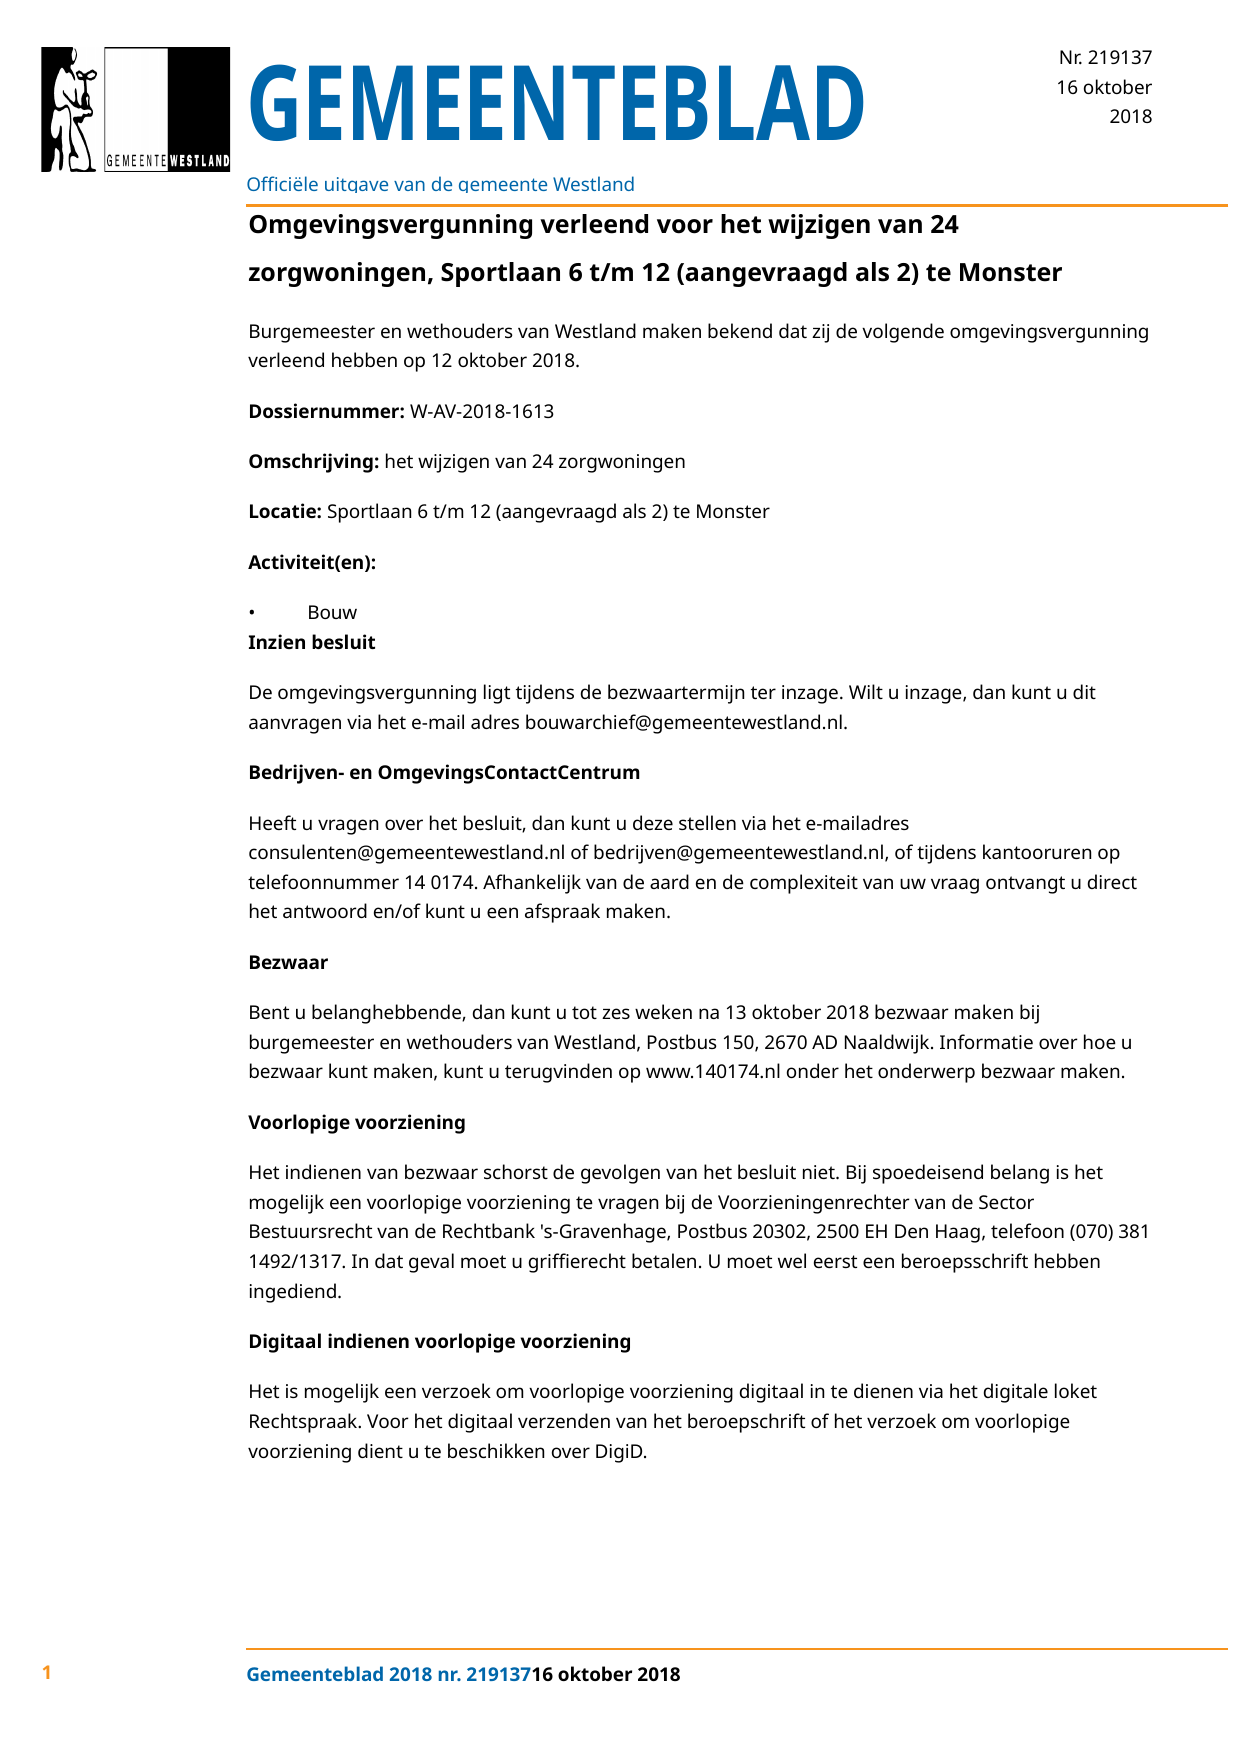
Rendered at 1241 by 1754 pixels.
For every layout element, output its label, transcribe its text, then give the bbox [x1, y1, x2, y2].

text Voorlopige voorziening [248, 1109, 1152, 1135]
text Activiteit(en): [248, 549, 1152, 575]
text Burgemeester en wethouders van Westland maken bekend dat zij de volgende omgevingsvergunning verleend hebben op 12 oktober 2018. [248, 318, 1152, 373]
text Het indienen van bezwaar schorst de gevolgen van het besluit niet. Bij spoedeisend belang is het mogelijk een voorlopige voorziening te vragen bij de Voorzieningenrechter van de Sector Bestuursrecht van de Rechtbank 's-Gravenhage, Postbus 20302, 2500 EH Den Haag, telefoon (070) 381 1492/1317. In dat geval moet u griffierecht betalen. U moet wel eerst een beroepsschrift hebben ingediend. [248, 1159, 1152, 1304]
text Digitaal indienen voorlopige voorziening [248, 1328, 1152, 1354]
text Het is mogelijk een verzoek om voorlopige voorziening digitaal in te dienen via het digitale loket Rechtspraak. Voor het digitaal verzenden van het beroepschrift of het verzoek om voorlopige voorziening dient u te beschikken over DigiD. [248, 1379, 1152, 1464]
text Omgevingsvergunning verleend voor het wijzigen van 24 zorgwoningen, Sportlaan 6 t/m 12 (aangevraagd als 2) te Monster [248, 207, 1152, 288]
text Dossiernummer: W-AV-2018-1613 [248, 398, 1152, 424]
text De omgevingsvergunning ligt tijdens de bezwaartermijn ter inzage. Wilt u inzage, dan kunt u dit aanvragen via het e-mail adres bouwarchief@gemeentewestland.nl. [248, 679, 1152, 735]
text Bezwaar [248, 949, 1152, 975]
text Inzien besluit [248, 629, 1152, 655]
list Bouw [248, 599, 1152, 625]
text Bent u belanghebbende, dan kunt u tot zes weken na 13 oktober 2018 bezwaar maken bij burgemeester en wethouders van Westland, Postbus 150, 2670 AD Naaldwijk. Informatie over hoe u bezwaar kunt maken, kunt u terugvinden op www.140174.nl onder het onderwerp bezwaar maken. [248, 999, 1152, 1084]
text Heeft u vragen over het besluit, dan kunt u deze stellen via het e-mailadres consulenten@gemeentewestland.nl of bedrijven@gemeentewestland.nl, of tijdens kantooruren op telefoonnummer 14 0174. Afhankelijk van de aard en de complexiteit van uw vraag ontvangt u direct het antwoord en/of kunt u een afspraak maken. [248, 810, 1152, 924]
picture [41, 47, 231, 172]
text Omschrijving: het wijzigen van 24 zorgwoningen [248, 448, 1152, 474]
text Bedrijven- en OmgevingsContactCentrum [248, 759, 1152, 785]
text Locatie: Sportlaan 6 t/m 12 (aangevraagd als 2) te Monster [248, 499, 1152, 524]
